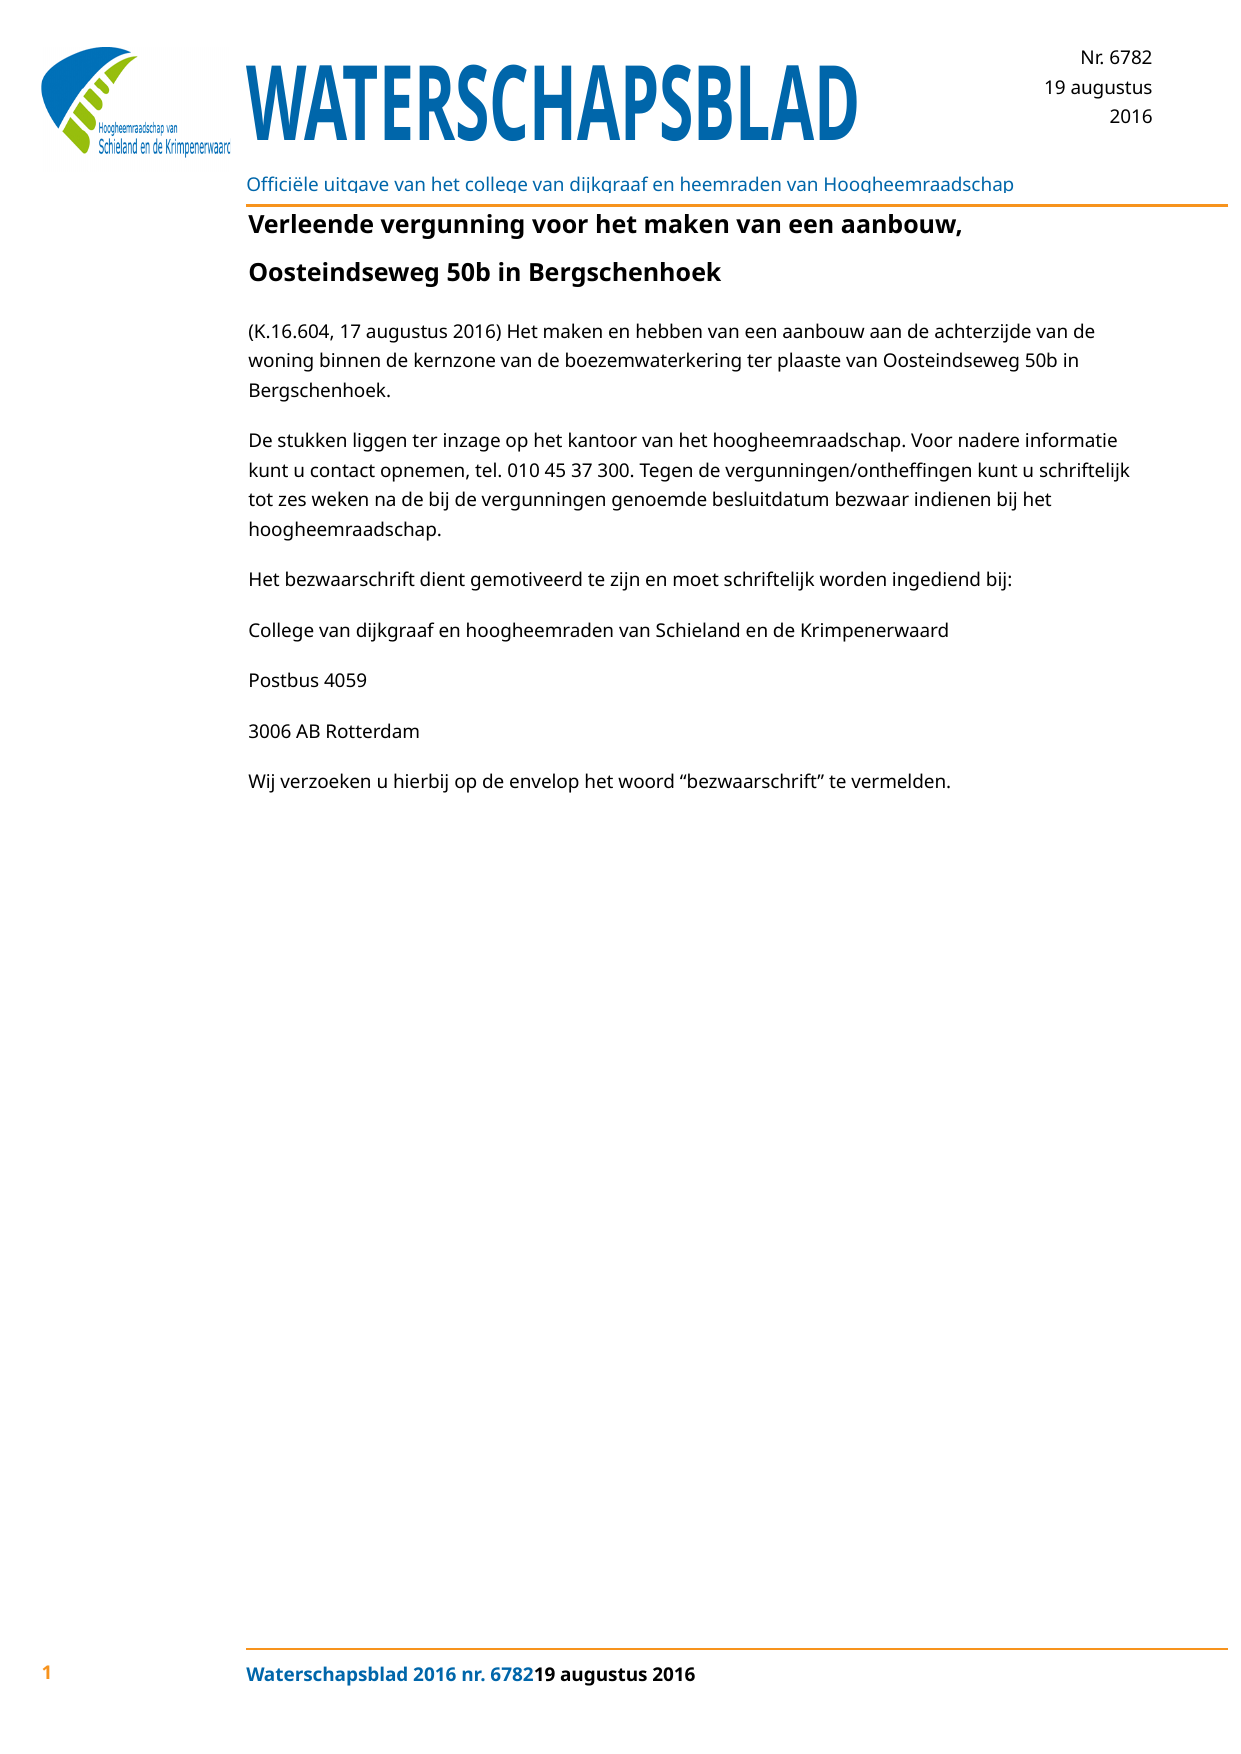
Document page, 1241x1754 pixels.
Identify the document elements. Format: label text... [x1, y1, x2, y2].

text College van dijkgraaf en hoogheemraden van Schieland en de Krimpenerwaard [248, 617, 1152, 643]
text Postbus 4059 [248, 667, 1152, 693]
text 3006 AB Rotterdam [248, 718, 1152, 744]
text Wij verzoeken u hierbij op de envelop het woord “bezwaarschrift” te vermelden. [248, 768, 1152, 794]
text Verleende vergunning voor het maken van een aanbouw, Oosteindseweg 50b in Bergschenhoek [248, 207, 1152, 288]
picture [41, 47, 231, 172]
text (K.16.604, 17 augustus 2016) Het maken en hebben van een aanbouw aan de achterzijde van de woning binnen de kernzone van de boezemwaterkering ter plaaste van Oosteindseweg 50b in Bergschenhoek. [248, 318, 1152, 403]
text Het bezwaarschrift dient gemotiveerd te zijn en moet schriftelijk worden ingediend bij: [248, 567, 1152, 592]
text De stukken liggen ter inzage op het kantoor van het hoogheemraadschap. Voor nadere informatie kunt u contact opnemen, tel. 010 45 37 300. Tegen de vergunningen/ontheffingen kunt u schriftelijk tot zes weken na de bij de vergunningen genoemde besluitdatum bezwaar indienen bij het hoogheemraadschap. [248, 427, 1152, 542]
